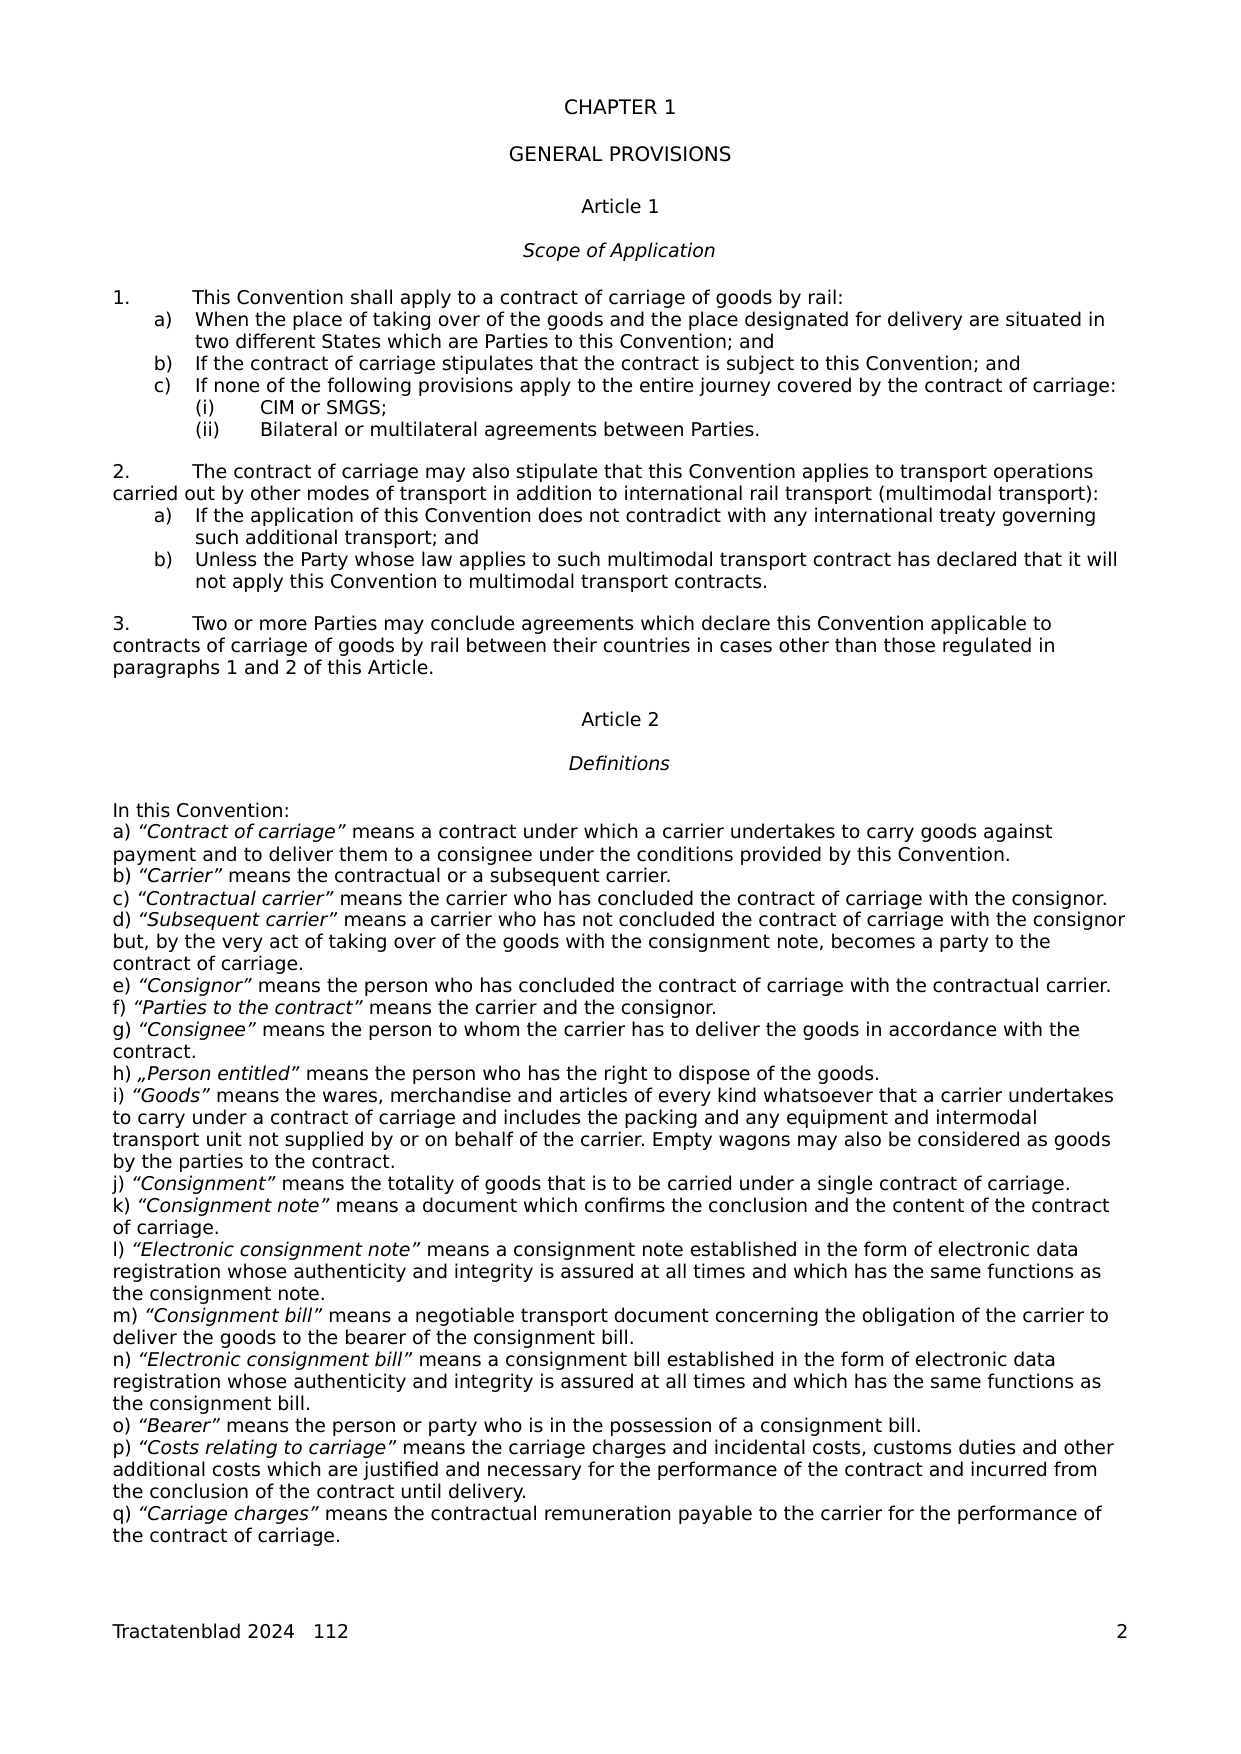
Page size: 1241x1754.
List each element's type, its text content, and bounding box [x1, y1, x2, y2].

text e) “Consignor” means the person who has concluded the contract of carriage with the contractual carrier. [112, 975, 1128, 997]
text 2. The contract of carriage may also stipulate that this Convention applies to transport operations carried out by other modes of transport in addition to international rail transport (multimodal transport): [112, 461, 1128, 505]
text p) “Costs relating to carriage” means the carriage charges and incidental costs, customs duties and other additional costs which are justified and necessary for the performance of the contract and incurred from the conclusion of the contract until delivery. [112, 1437, 1128, 1503]
subtitle Article 1 Scope of Application [112, 196, 1128, 262]
text c) “Contractual carrier” means the carrier who has concluded the contract of carriage with the consignor. [112, 887, 1128, 909]
text In this Convention: [112, 799, 1128, 821]
text (i) CIM or SMGS; [195, 397, 1128, 419]
text 3. Two or more Parties may conclude agreements which declare this Convention applicable to contracts of carriage of goods by rail between their countries in cases other than those regulated in paragraphs 1 and 2 of this Article. [112, 613, 1128, 678]
text n) “Electronic consignment bill” means a consignment bill established in the form of electronic data registration whose authenticity and integrity is assured at all times and which has the same functions as the consignment bill. [112, 1349, 1128, 1415]
subtitle CHAPTER 1 GENERAL PROVISIONS [112, 96, 1128, 166]
text 1. This Convention shall apply to a contract of carriage of goods by rail: [112, 287, 1128, 309]
text q) “Carriage charges” means the contractual remuneration payable to the carrier for the performance of the contract of carriage. [112, 1503, 1128, 1547]
text c) If none of the following provisions apply to the entire journey covered by the contract of carriage: [153, 375, 1128, 397]
text o) “Bearer” means the person or party who is in the possession of a consignment bill. [112, 1415, 1128, 1437]
text g) “Consignee” means the person to whom the carrier has to deliver the goods in accordance with the contract. [112, 1019, 1128, 1063]
text a) When the place of taking over of the goods and the place designated for delivery are situated in two different States which are Parties to this Convention; and [153, 309, 1128, 353]
subtitle Article 2 Definitions [112, 708, 1128, 774]
text b) Unless the Party whose law applies to such multimodal transport contract has declared that it will not apply this Convention to multimodal transport contracts. [153, 549, 1128, 593]
text j) “Consignment” means the totality of goods that is to be carried under a single contract of carriage. [112, 1173, 1128, 1195]
text b) “Carrier” means the contractual or a subsequent carrier. [112, 865, 1128, 887]
text d) “Subsequent carrier” means a carrier who has not concluded the contract of carriage with the consignor but, by the very act of taking over of the goods with the consignment note, becomes a party to the contract of carriage. [112, 909, 1128, 975]
text a) “Contract of carriage” means a contract under which a carrier undertakes to carry goods against payment and to deliver them to a consignee under the conditions provided by this Convention. [112, 821, 1128, 865]
text m) “Consignment bill” means a negotiable transport document concerning the obligation of the carrier to deliver the goods to the bearer of the consignment bill. [112, 1305, 1128, 1349]
text l) “Electronic consignment note” means a consignment note established in the form of electronic data registration whose authenticity and integrity is assured at all times and which has the same functions as the consignment note. [112, 1239, 1128, 1305]
text i) “Goods” means the wares, merchandise and articles of every kind whatsoever that a carrier undertakes to carry under a contract of carriage and includes the packing and any equipment and intermodal transport unit not supplied by or on behalf of the carrier. Empty wagons may also be considered as goods by the parties to the contract. [112, 1085, 1128, 1173]
text a) If the application of this Convention does not contradict with any international treaty governing such additional transport; and [153, 505, 1128, 549]
text b) If the contract of carriage stipulates that the contract is subject to this Convention; and [153, 353, 1128, 375]
text k) “Consignment note” means a document which confirms the conclusion and the content of the contract of carriage. [112, 1195, 1128, 1239]
text f) “Parties to the contract” means the carrier and the consignor. [112, 997, 1128, 1019]
text (ii) Bilateral or multilateral agreements between Parties. [195, 419, 1128, 441]
text h) „Person entitled” means the person who has the right to dispose of the goods. [112, 1063, 1128, 1085]
